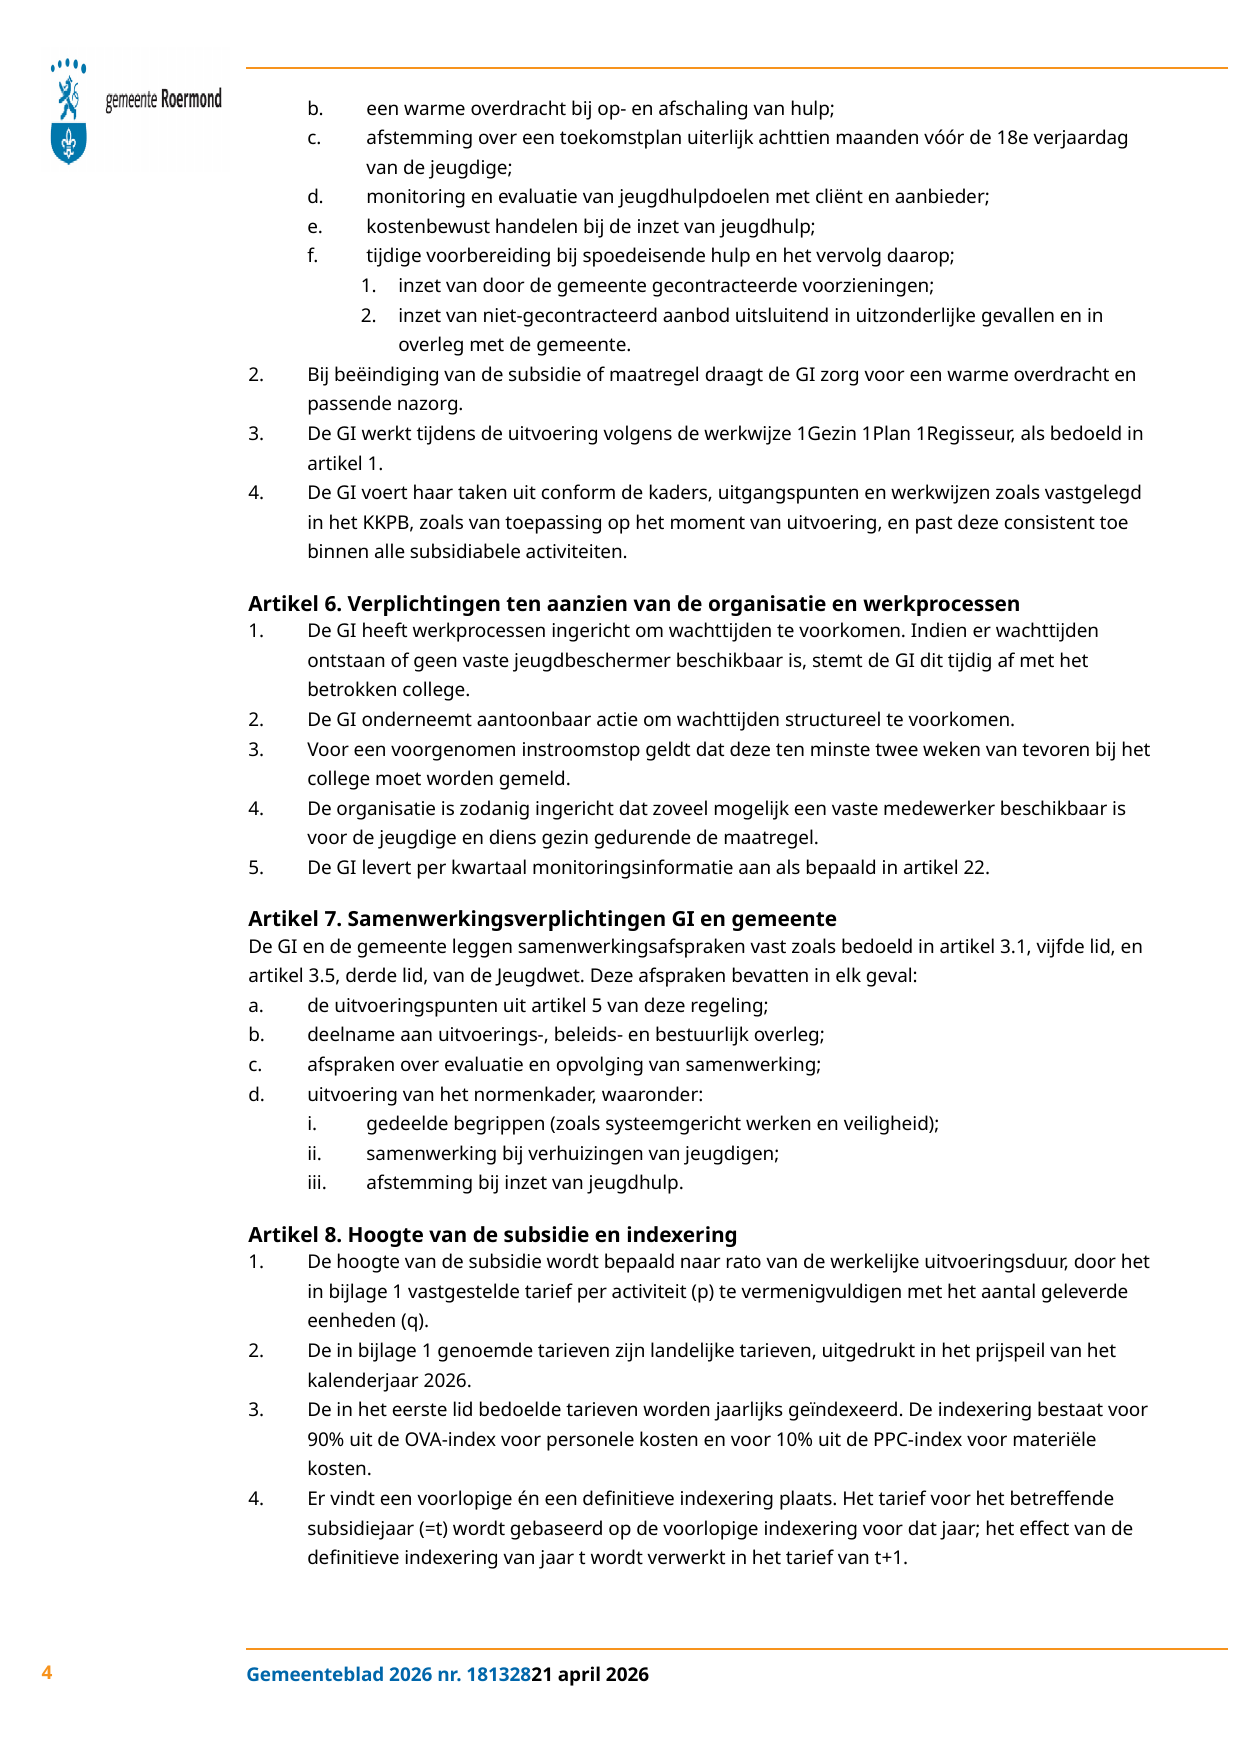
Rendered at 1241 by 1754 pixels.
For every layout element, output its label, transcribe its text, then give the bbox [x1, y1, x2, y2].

list De GI werkt tijdens de uitvoering volgens de werkwijze 1Gezin 1Plan 1Regisseur, als bedoeld in artikel 1. [248, 420, 1152, 476]
list afstemming over een toekomstplan uiterlijk achttien maanden vóór de 18e verjaardag van de jeugdige; [307, 124, 1152, 180]
list De GI voert haar taken uit conform de kaders, uitgangspunten en werkwijzen zoals vastgelegd in het KKPB, zoals van toepassing op het moment van uitvoering, en past deze consistent toe binnen alle subsidiabele activiteiten. [248, 479, 1152, 564]
picture [41, 47, 231, 172]
list Voor een voorgenomen instroomstop geldt dat deze ten minste twee weken van tevoren bij het college moet worden gemeld. [248, 736, 1152, 791]
text Artikel 8. Hoogte van de subsidie en indexering [248, 1220, 1152, 1248]
list de uitvoeringspunten uit artikel 5 van deze regeling; [248, 992, 1152, 1018]
text Artikel 6. Verplichtingen ten aanzien van de organisatie en werkprocessen [248, 589, 1152, 617]
list De GI heeft werkprocessen ingericht om wachttijden te voorkomen. Indien er wachttijden ontstaan of geen vaste jeugdbeschermer beschikbaar is, stemt de GI dit tijdig af met het betrokken college. [248, 617, 1152, 702]
list afstemming bij inzet van jeugdhulp. [307, 1169, 1152, 1195]
list een warme overdracht bij op- en afschaling van hulp; [307, 95, 1152, 121]
text De GI en de gemeente leggen samenwerkingsafspraken vast zoals bedoeld in artikel 3.1, vijfde lid, en artikel 3.5, derde lid, van de Jeugdwet. Deze afspraken bevatten in elk geval: [248, 933, 1152, 988]
list inzet van niet-gecontracteerd aanbod uitsluitend in uitzonderlijke gevallen en in overleg met de gemeente. [361, 302, 1152, 357]
list deelname aan uitvoerings-, beleids- en bestuurlijk overleg; [248, 1022, 1152, 1047]
list Er vindt een voorlopige én een definitieve indexering plaats. Het tarief voor het betreffende subsidiejaar (=t) wordt gebaseerd op de voorlopige indexering voor dat jaar; het effect van de definitieve indexering van jaar t wordt verwerkt in het tarief van t+1. [248, 1485, 1152, 1570]
list De hoogte van de subsidie wordt bepaald naar rato van de werkelijke uitvoeringsduur, door het in bijlage 1 vastgestelde tarief per activiteit (p) te vermenigvuldigen met het aantal geleverde eenheden (q). [248, 1248, 1152, 1333]
list kostenbewust handelen bij de inzet van jeugdhulp; [307, 213, 1152, 239]
list uitvoering van het normenkader, waaronder: [248, 1081, 1152, 1107]
list tijdige voorbereiding bij spoedeisende hulp en het vervolg daarop; [307, 243, 1152, 268]
list inzet van door de gemeente gecontracteerde voorzieningen; [361, 272, 1152, 298]
list afspraken over evaluatie en opvolging van samenwerking; [248, 1051, 1152, 1077]
list De GI onderneemt aantoonbaar actie om wachttijden structureel te voorkomen. [248, 706, 1152, 732]
list samenwerking bij verhuizingen van jeugdigen; [307, 1140, 1152, 1166]
list De in het eerste lid bedoelde tarieven worden jaarlijks geïndexeerd. De indexering bestaat voor 90% uit de OVA-index voor personele kosten en voor 10% uit de PPC-index voor materiële kosten. [248, 1396, 1152, 1481]
list De GI levert per kwartaal monitoringsinformatie aan als bepaald in artikel 22. [248, 854, 1152, 880]
list De in bijlage 1 genoemde tarieven zijn landelijke tarieven, uitgedrukt in het prijspeil van het kalenderjaar 2026. [248, 1337, 1152, 1392]
list Bij beëindiging van de subsidie of maatregel draagt de GI zorg voor een warme overdracht en passende nazorg. [248, 361, 1152, 416]
list monitoring en evaluatie van jeugdhulpdoelen met cliënt en aanbieder; [307, 183, 1152, 209]
list De organisatie is zodanig ingericht dat zoveel mogelijk een vaste medewerker beschikbaar is voor de jeugdige en diens gezin gedurende de maatregel. [248, 795, 1152, 850]
text Artikel 7. Samenwerkingsverplichtingen GI en gemeente [248, 904, 1152, 933]
list gedeelde begrippen (zoals systeemgericht werken en veiligheid); [307, 1110, 1152, 1136]
